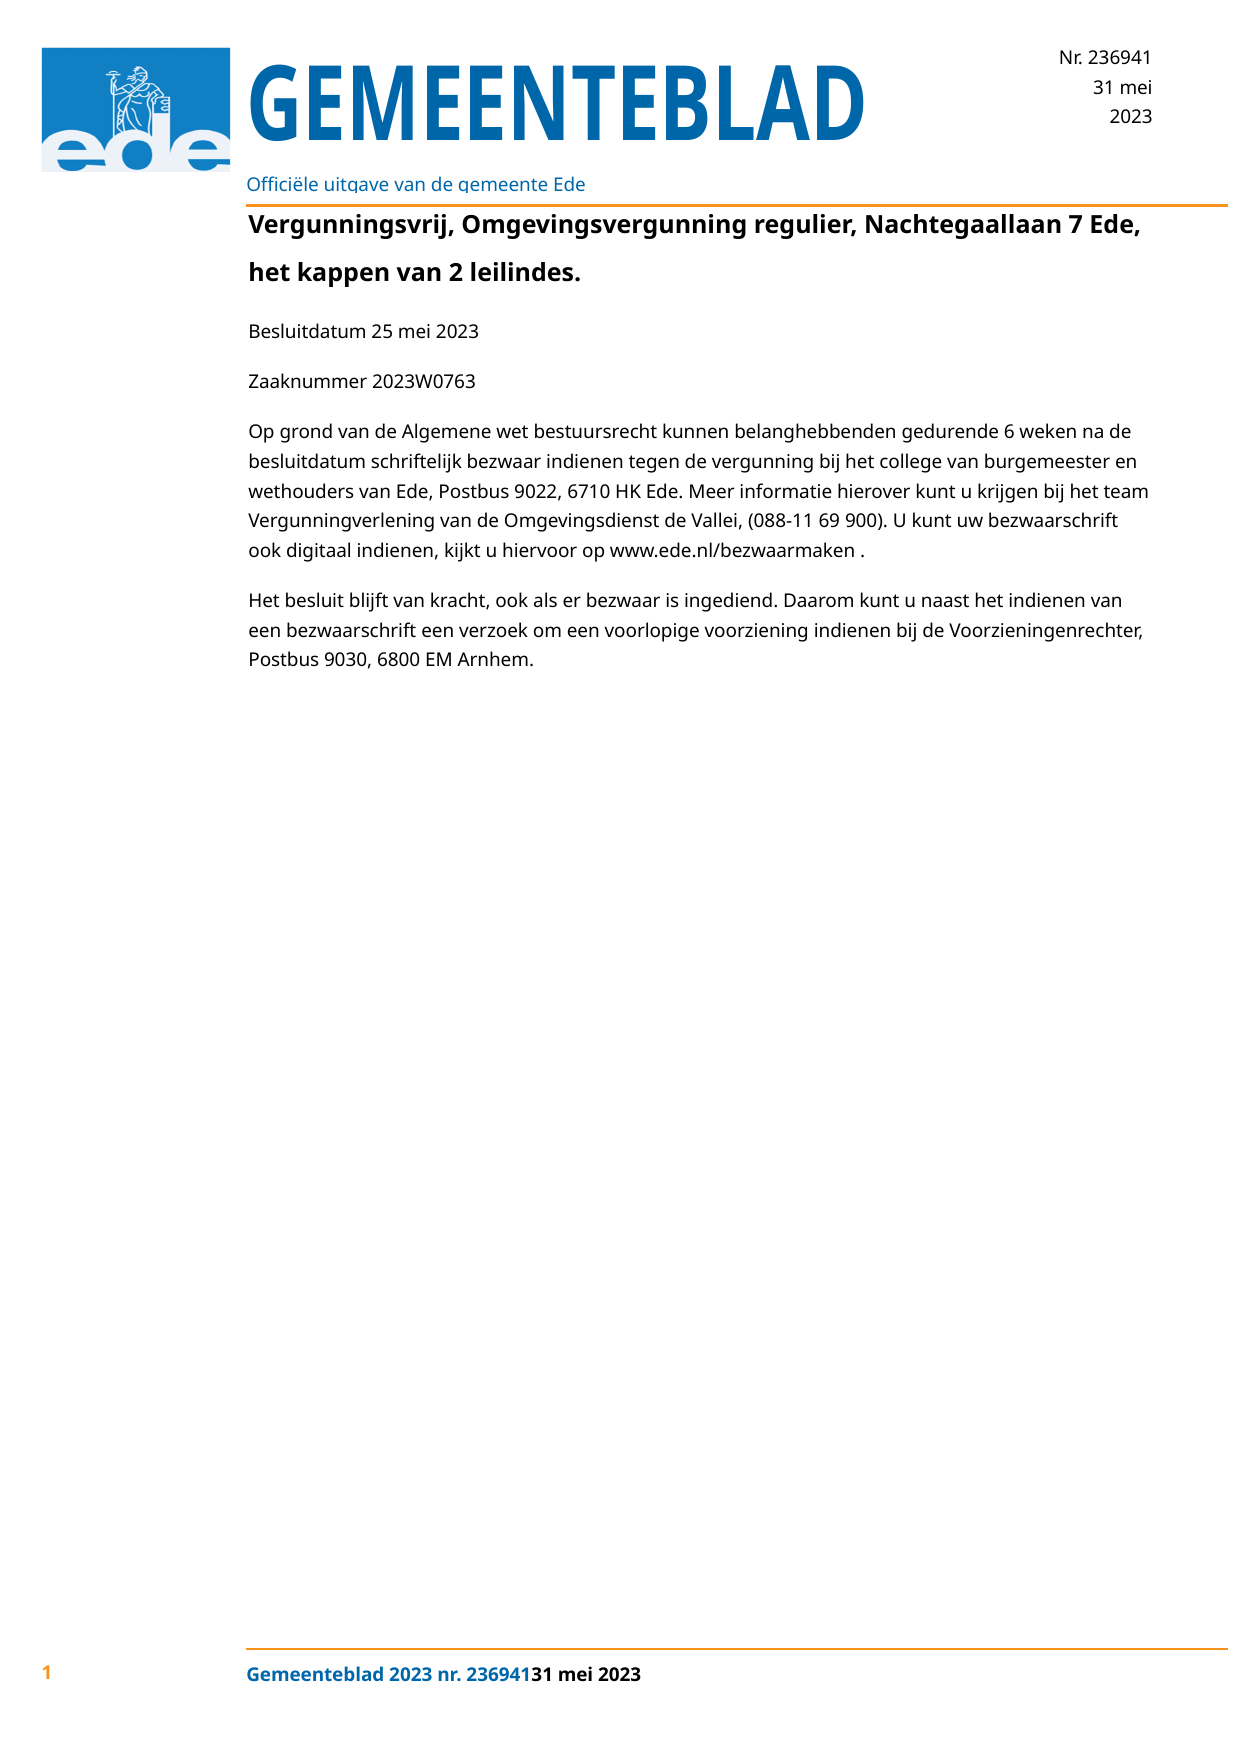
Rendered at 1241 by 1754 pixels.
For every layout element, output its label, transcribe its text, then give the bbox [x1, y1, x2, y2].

text Besluitdatum 25 mei 2023 [248, 318, 1152, 344]
text Het besluit blijft van kracht, ook als er bezwaar is ingediend. Daarom kunt u naast het indienen van een bezwaarschrift een verzoek om een voorlopige voorziening indienen bij de Voorzieningenrechter, Postbus 9030, 6800 EM Arnhem. [248, 587, 1152, 672]
text Zaaknummer 2023W0763 [248, 368, 1152, 394]
picture [41, 47, 231, 172]
text Op grond van de Algemene wet bestuursrecht kunnen belanghebbenden gedurende 6 weken na de besluitdatum schriftelijk bezwaar indienen tegen de vergunning bij het college van burgemeester en wethouders van Ede, Postbus 9022, 6710 HK Ede. Meer informatie hierover kunt u krijgen bij het team Vergunningverlening van de Omgevingsdienst de Vallei, (088-11 69 900). U kunt uw bezwaarschrift ook digitaal indienen, kijkt u hiervoor op www.ede.nl/bezwaarmaken . [248, 419, 1152, 563]
text Vergunningsvrij, Omgevingsvergunning regulier, Nachtegaallaan 7 Ede, het kappen van 2 leilindes. [248, 207, 1152, 288]
